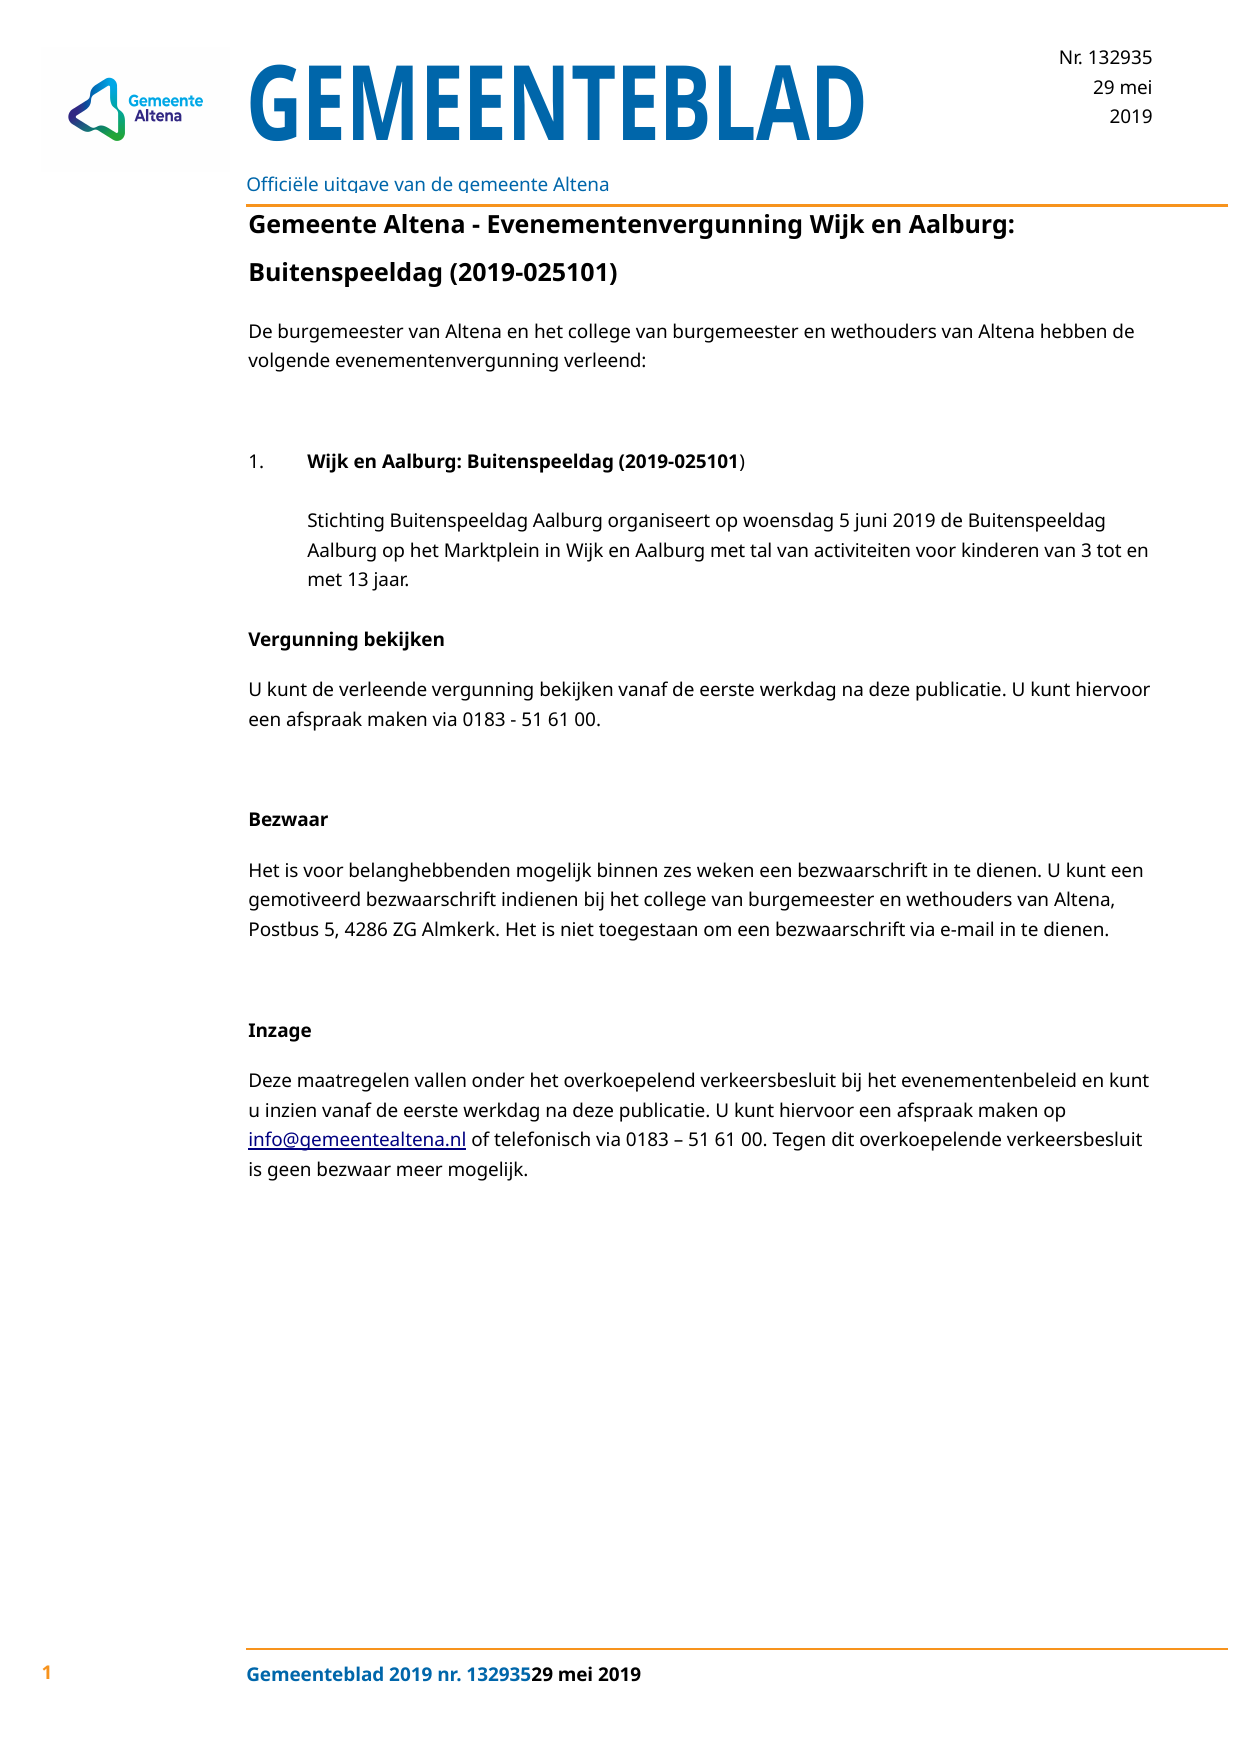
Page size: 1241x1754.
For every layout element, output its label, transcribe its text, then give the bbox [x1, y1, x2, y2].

text Vergunning bekijken [248, 626, 1152, 652]
list Wijk en Aalburg: Buitenspeeldag (2019-025101) [248, 448, 1152, 474]
text Bezwaar [248, 807, 1152, 832]
text Deze maatregelen vallen onder het overkoepelend verkeersbesluit bij het evenementenbeleid en kunt u inzien vanaf de eerste werkdag na deze publicatie. U kunt hiervoor een afspraak maken op info@gemeentealtena.nl of telefonisch via 0183 – 51 61 00. Tegen dit overkoepelende verkeersbesluit is geen bezwaar meer mogelijk. [248, 1067, 1152, 1182]
list Stichting Buitenspeeldag Aalburg organiseert op woensdag 5 juni 2019 de Buitenspeeldag Aalburg op het Marktplein in Wijk en Aalburg met tal van activiteiten voor kinderen van 3 tot en met 13 jaar. [248, 507, 1152, 592]
text U kunt de verleende vergunning bekijken vanaf de eerste werkdag na deze publicatie. U kunt hiervoor een afspraak maken via 0183 - 51 61 00. [248, 676, 1152, 732]
text Het is voor belanghebbenden mogelijk binnen zes weken een bezwaarschrift in te dienen. U kunt een gemotiveerd bezwaarschrift indienen bij het college van burgemeester en wethouders van Altena, Postbus 5, 4286 ZG Almkerk. Het is niet toegestaan om een bezwaarschrift via e-mail in te dienen. [248, 857, 1152, 942]
text Gemeente Altena - Evenementenvergunning Wijk en Aalburg: Buitenspeeldag (2019-025101) [248, 207, 1152, 288]
text Inzage [248, 1017, 1152, 1043]
text De burgemeester van Altena en het college van burgemeester en wethouders van Altena hebben de volgende evenementenvergunning verleend: [248, 318, 1152, 373]
picture [41, 47, 231, 172]
